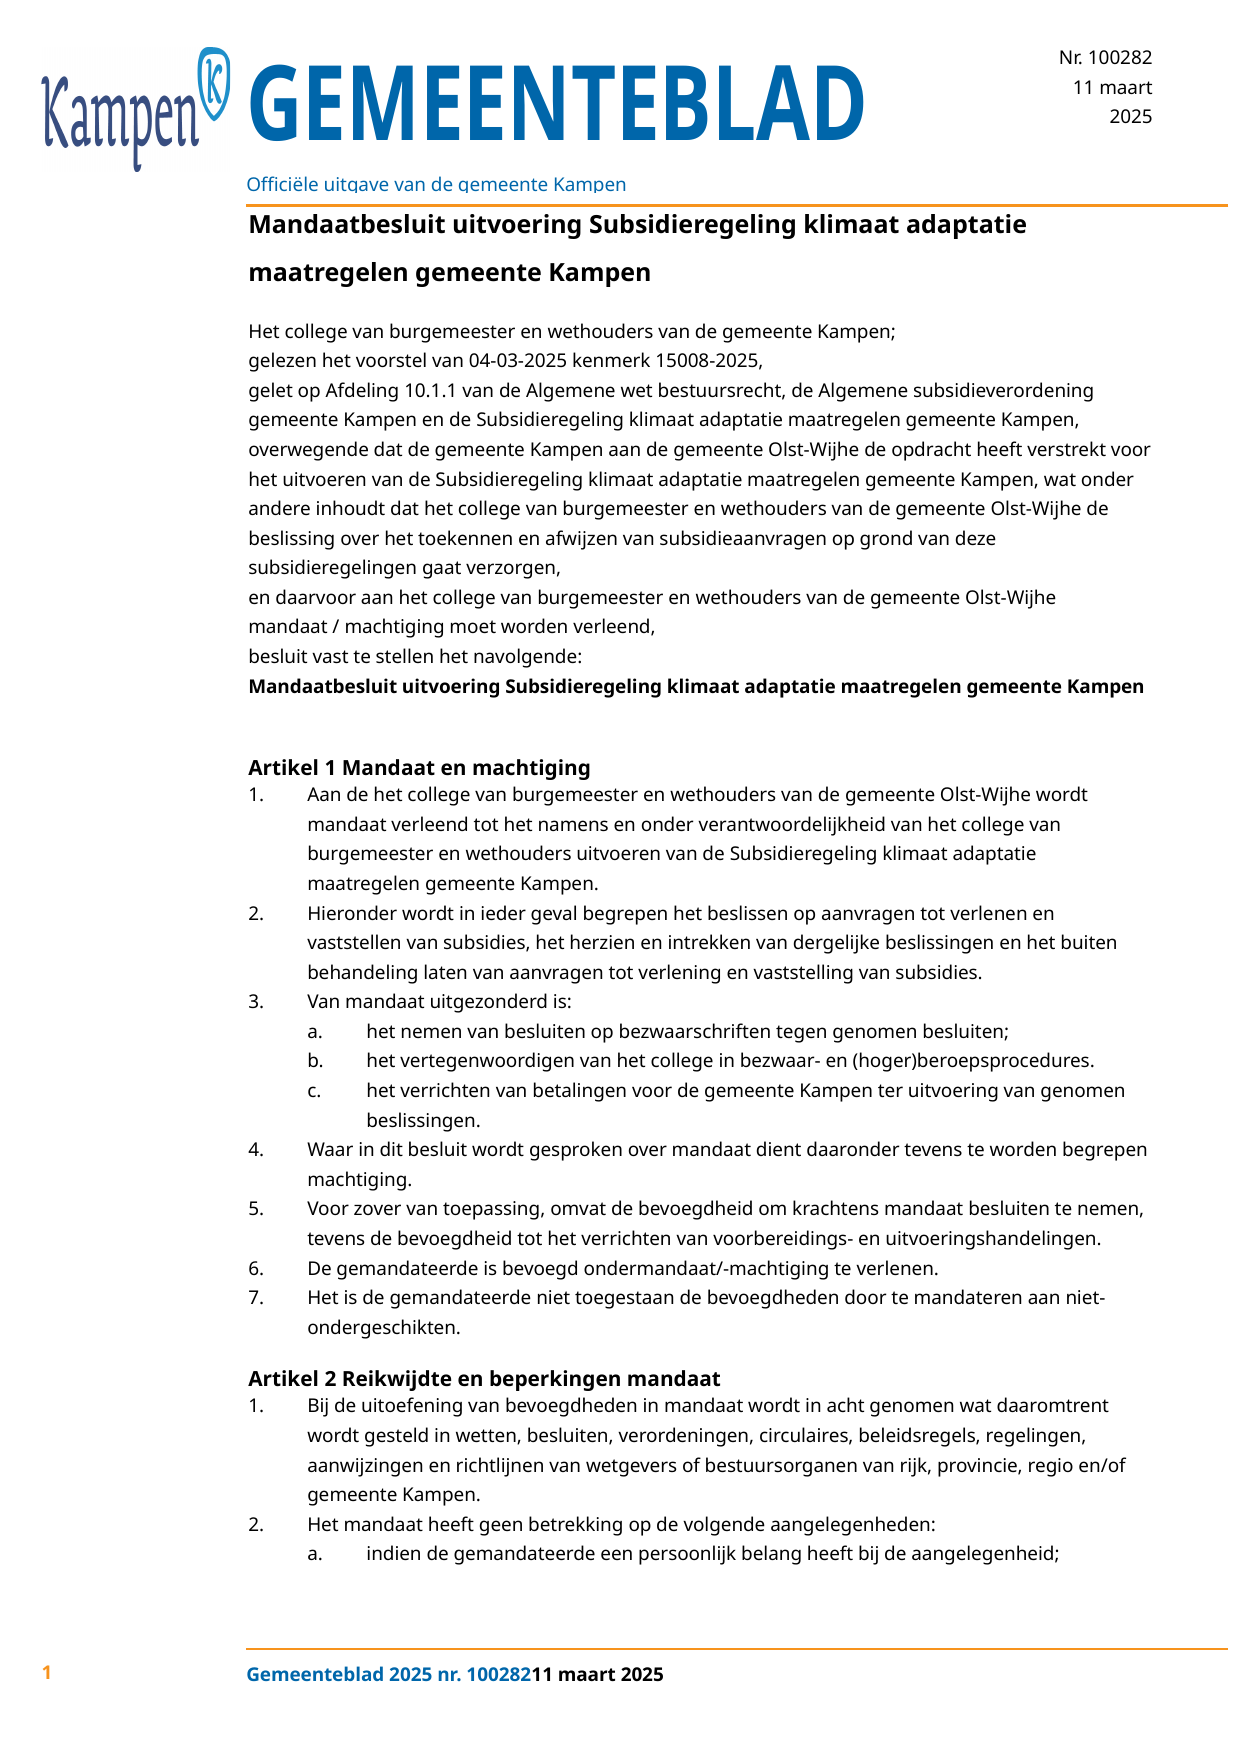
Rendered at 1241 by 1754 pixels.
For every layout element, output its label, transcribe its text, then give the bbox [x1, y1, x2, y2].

list Het is de gemandateerde niet toegestaan de bevoegdheden door te mandateren aan niet-ondergeschikten. [248, 1284, 1152, 1339]
text en daarvoor aan het college van burgemeester en wethouders van de gemeente Olst-Wijhe mandaat / machtiging moet worden verleend, [248, 584, 1152, 639]
list Waar in dit besluit wordt gesproken over mandaat dient daaronder tevens te worden begrepen machtiging. [248, 1136, 1152, 1192]
list Het mandaat heeft geen betrekking op de volgende aangelegenheden: [248, 1511, 1152, 1537]
text Artikel 2 Reikwijdte en beperkingen mandaat [248, 1364, 1152, 1393]
text gelezen het voorstel van 04-03-2025 kenmerk 15008-2025, [248, 347, 1152, 373]
picture [41, 47, 231, 172]
text gelet op Afdeling 10.1.1 van de Algemene wet bestuursrecht, de Algemene subsidieverordening gemeente Kampen en de Subsidieregeling klimaat adaptatie maatregelen gemeente Kampen, [248, 377, 1152, 432]
list indien de gemandateerde een persoonlijk belang heeft bij de aangelegenheid; [307, 1541, 1152, 1566]
list De gemandateerde is bevoegd ondermandaat/-machtiging te verlenen. [248, 1255, 1152, 1280]
list het nemen van besluiten op bezwaarschriften tegen genomen besluiten; [307, 1018, 1152, 1044]
list Aan de het college van burgemeester en wethouders van de gemeente Olst-Wijhe wordt mandaat verleend tot het namens en onder verantwoordelijkheid van het college van burgemeester en wethouders uitvoeren van de Subsidieregeling klimaat adaptatie maatregelen gemeente Kampen. [248, 781, 1152, 896]
text besluit vast te stellen het navolgende: [248, 643, 1152, 669]
list het vertegenwoordigen van het college in bezwaar- en (hoger)beroepsprocedures. [307, 1048, 1152, 1073]
list Voor zover van toepassing, omvat de bevoegdheid om krachtens mandaat besluiten te nemen, tevens de bevoegdheid tot het verrichten van voorbereidings- en uitvoeringshandelingen. [248, 1196, 1152, 1251]
list Bij de uitoefening van bevoegdheden in mandaat wordt in acht genomen wat daaromtrent wordt gesteld in wetten, besluiten, verordeningen, circulaires, beleidsregels, regelingen, aanwijzingen en richtlijnen van wetgevers of bestuursorganen van rijk, provincie, regio en/of gemeente Kampen. [248, 1393, 1152, 1507]
text Het college van burgemeester en wethouders van de gemeente Kampen; [248, 318, 1152, 344]
list Van mandaat uitgezonderd is: [248, 988, 1152, 1014]
list het verrichten van betalingen voor de gemeente Kampen ter uitvoering van genomen beslissingen. [307, 1077, 1152, 1132]
text Mandaatbesluit uitvoering Subsidieregeling klimaat adaptatie maatregelen gemeente Kampen [248, 673, 1152, 699]
list Hieronder wordt in ieder geval begrepen het beslissen op aanvragen tot verlenen en vaststellen van subsidies, het herzien en intrekken van dergelijke beslissingen en het buiten behandeling laten van aanvragen tot verlening en vaststelling van subsidies. [248, 900, 1152, 984]
text Artikel 1 Mandaat en machtiging [248, 753, 1152, 781]
text Mandaatbesluit uitvoering Subsidieregeling klimaat adaptatie maatregelen gemeente Kampen [248, 207, 1152, 288]
text overwegende dat de gemeente Kampen aan de gemeente Olst-Wijhe de opdracht heeft verstrekt voor het uitvoeren van de Subsidieregeling klimaat adaptatie maatregelen gemeente Kampen, wat onder andere inhoudt dat het college van burgemeester en wethouders van de gemeente Olst-Wijhe de beslissing over het toekennen en afwijzen van subsidieaanvragen op grond van deze subsidieregelingen gaat verzorgen, [248, 436, 1152, 580]
